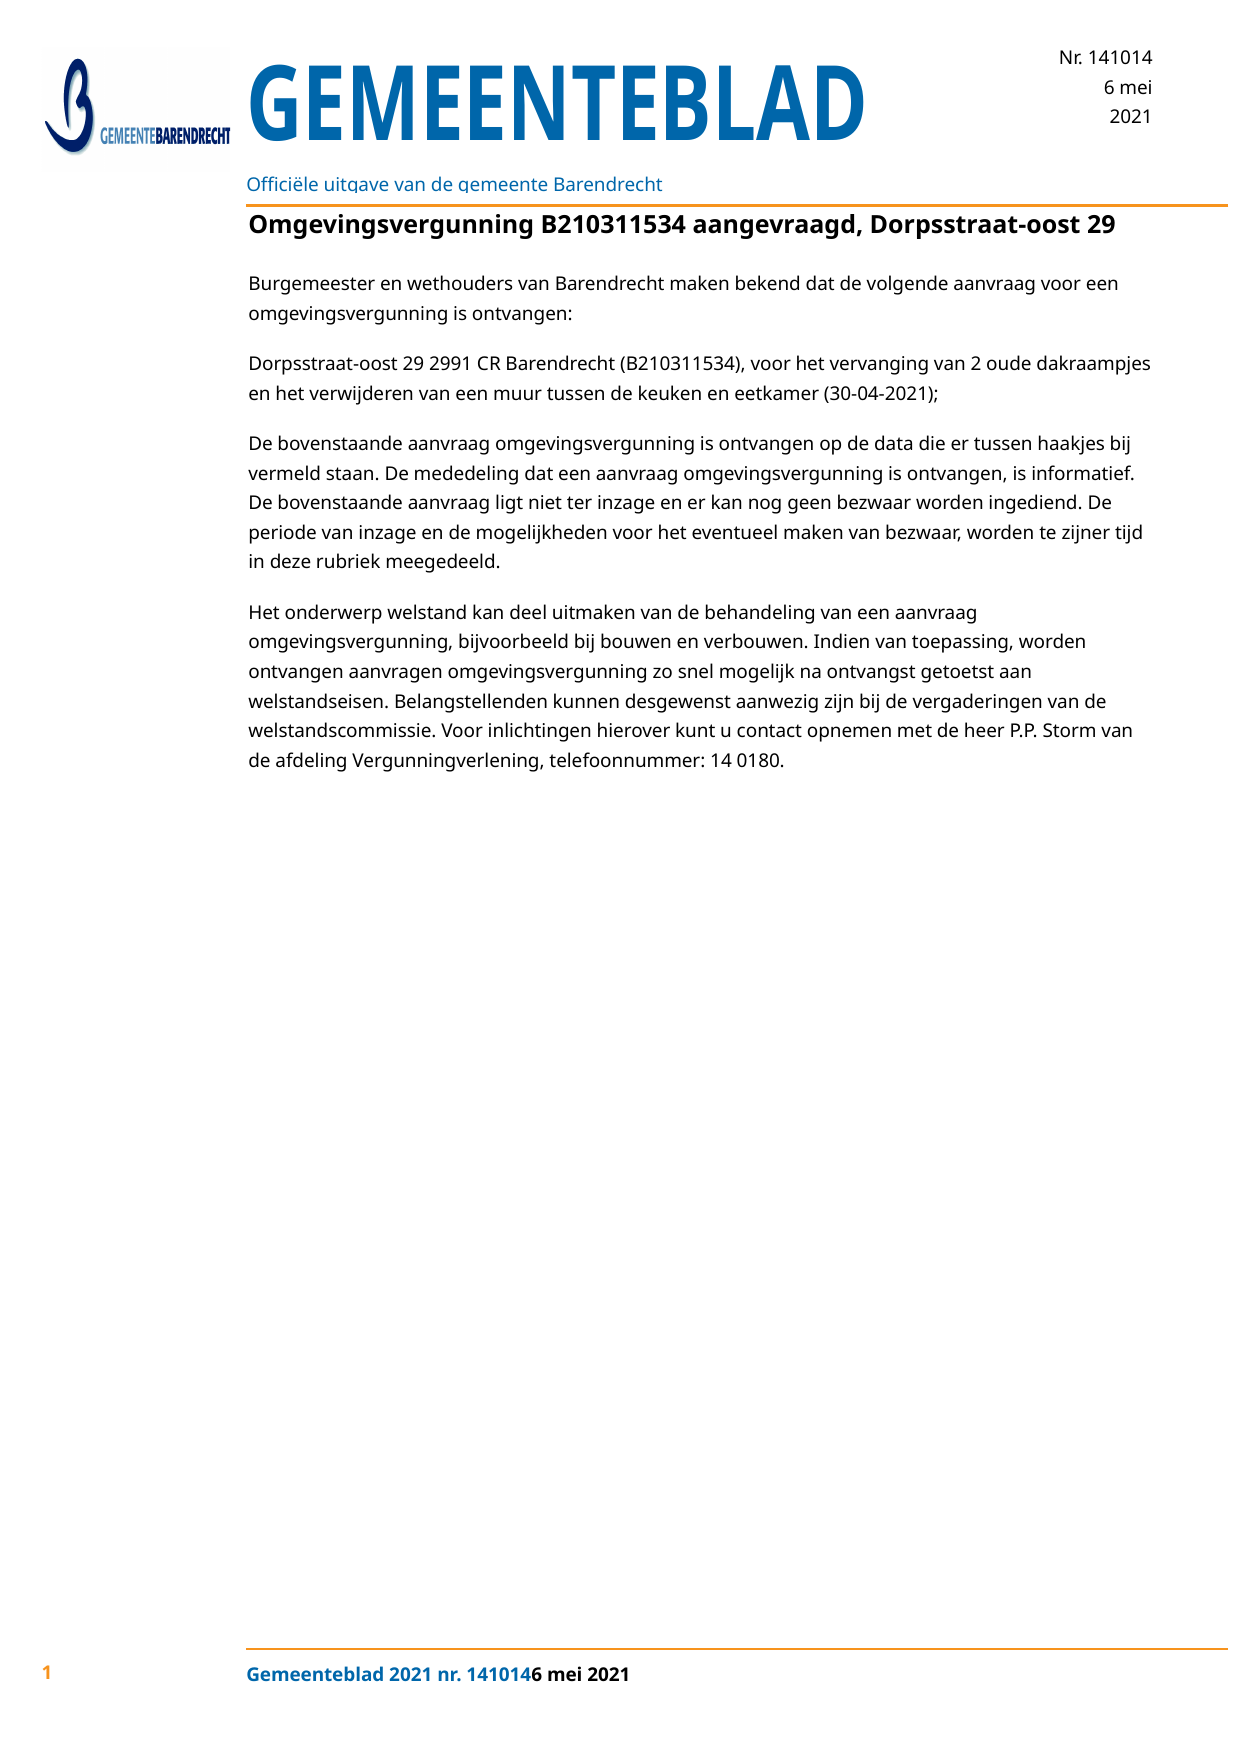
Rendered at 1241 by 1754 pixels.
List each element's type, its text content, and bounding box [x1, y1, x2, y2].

picture [41, 47, 231, 172]
text De bovenstaande aanvraag omgevingsvergunning is ontvangen op de data die er tussen haakjes bij vermeld staan. De mededeling dat een aanvraag omgevingsvergunning is ontvangen, is informatief. De bovenstaande aanvraag ligt niet ter inzage en er kan nog geen bezwaar worden ingediend. De periode van inzage en de mogelijkheden voor het eventueel maken van bezwaar, worden te zijner tijd in deze rubriek meegedeeld. [248, 430, 1152, 574]
text Dorpsstraat-oost 29 2991 CR Barendrecht (B210311534), voor het vervanging van 2 oude dakraampjes en het verwijderen van een muur tussen de keuken en eetkamer (30-04-2021); [248, 350, 1152, 406]
text Omgevingsvergunning B210311534 aangevraagd, Dorpsstraat-oost 29 [248, 207, 1152, 241]
text Burgemeester en wethouders van Barendrecht maken bekend dat de volgende aanvraag voor een omgevingsvergunning is ontvangen: [248, 270, 1152, 326]
text Het onderwerp welstand kan deel uitmaken van de behandeling van een aanvraag omgevingsvergunning, bijvoorbeeld bij bouwen en verbouwen. Indien van toepassing, worden ontvangen aanvragen omgevingsvergunning zo snel mogelijk na ontvangst getoetst aan welstandseisen. Belangstellenden kunnen desgewenst aanwezig zijn bij de vergaderingen van de welstandscommissie. Voor inlichtingen hierover kunt u contact opnemen met de heer P.P. Storm van de afdeling Vergunningverlening, telefoonnummer: 14 0180. [248, 599, 1152, 773]
